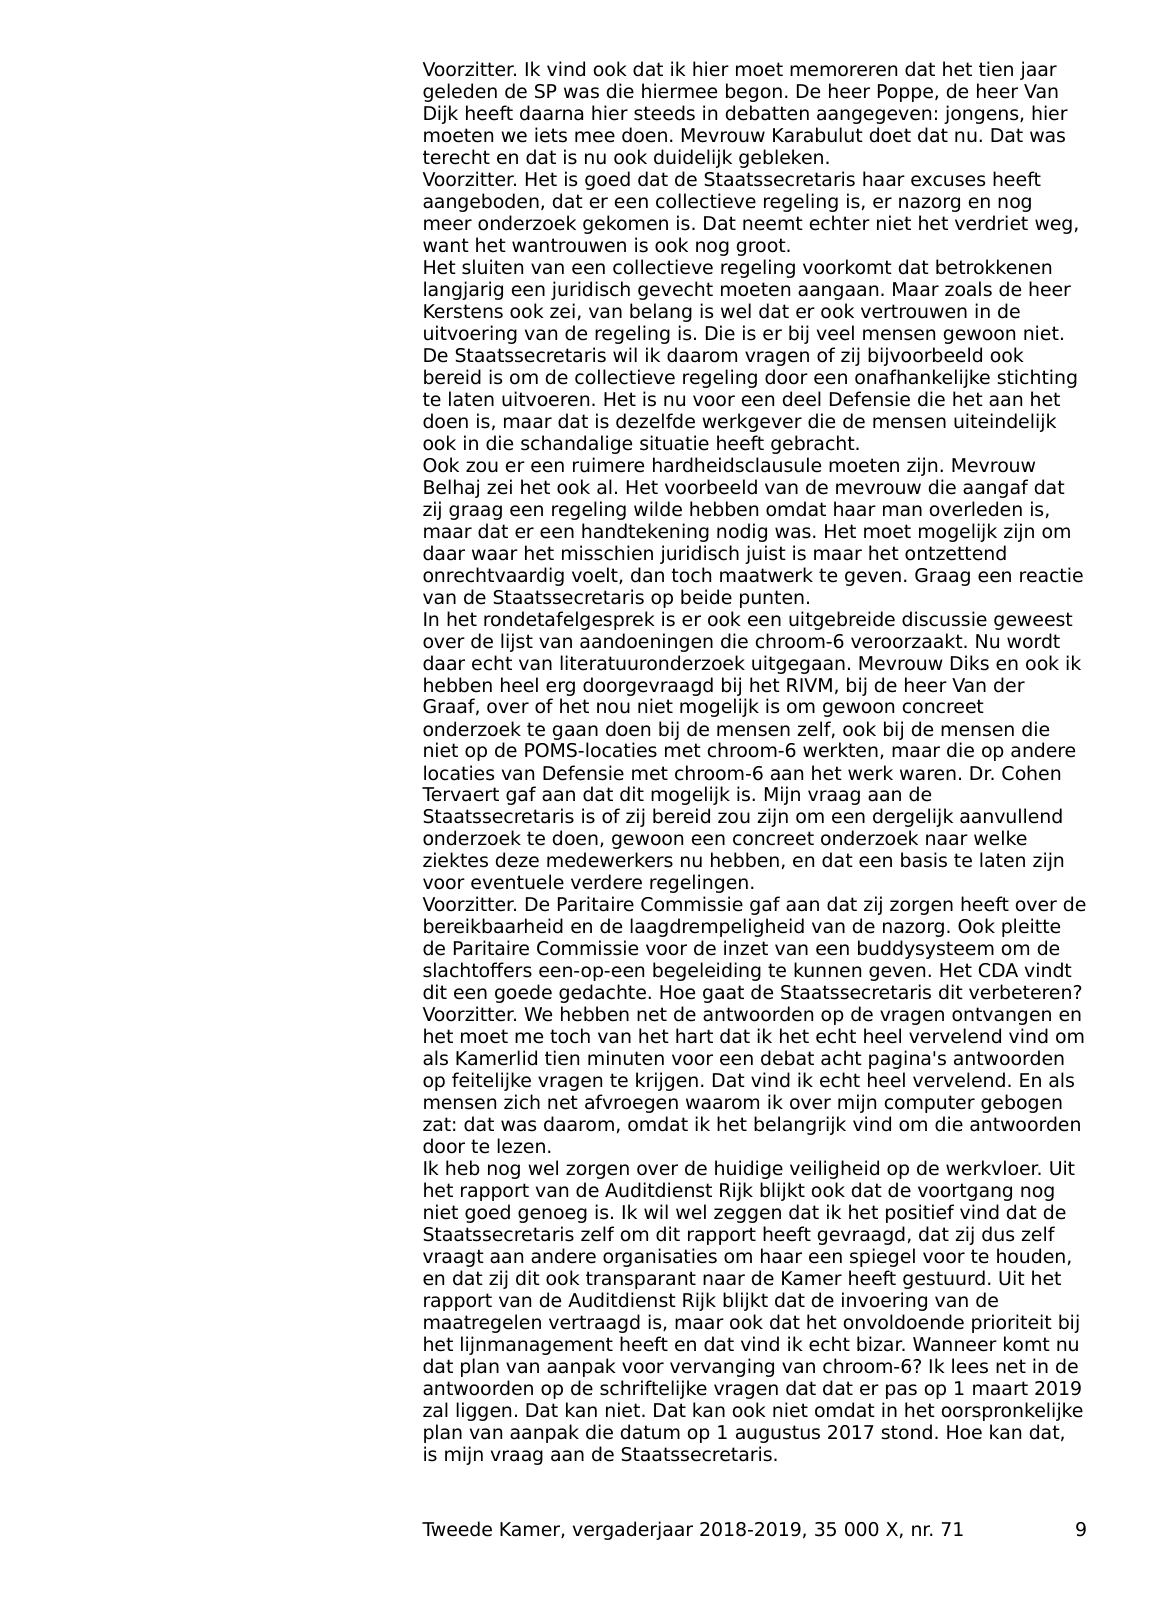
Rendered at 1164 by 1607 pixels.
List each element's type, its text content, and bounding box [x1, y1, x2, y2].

text Voorzitter. We hebben net de antwoorden op de vragen ontvangen en het moet me toch van het hart dat ik het echt heel vervelend vind om als Kamerlid tien minuten voor een debat acht pagina's antwoorden op feitelijke vragen te krijgen. Dat vind ik echt heel vervelend. En als mensen zich net afvroegen waarom ik over mijn computer gebogen zat: dat was daarom, omdat ik het belangrijk vind om die antwoorden door te lezen. [422, 1004, 1087, 1158]
text Het sluiten van een collectieve regeling voorkomt dat betrokkenen langjarig een juridisch gevecht moeten aangaan. Maar zoals de heer Kerstens ook zei, van belang is wel dat er ook vertrouwen in de uitvoering van de regeling is. Die is er bij veel mensen gewoon niet. De Staatssecretaris wil ik daarom vragen of zij bijvoorbeeld ook bereid is om de collectieve regeling door een onafhankelijke stichting te laten uitvoeren. Het is nu voor een deel Defensie die het aan het doen is, maar dat is dezelfde werkgever die de mensen uiteindelijk ook in die schandalige situatie heeft gebracht. [422, 257, 1087, 455]
text Voorzitter. Ik vind ook dat ik hier moet memoreren dat het tien jaar geleden de SP was die hiermee begon. De heer Poppe, de heer Van Dijk heeft daarna hier steeds in debatten aangegeven: jongens, hier moeten we iets mee doen. Mevrouw Karabulut doet dat nu. Dat was terecht en dat is nu ook duidelijk gebleken. [422, 59, 1087, 169]
text Voorzitter. Het is goed dat de Staatssecretaris haar excuses heeft aangeboden, dat er een collectieve regeling is, er nazorg en nog meer onderzoek gekomen is. Dat neemt echter niet het verdriet weg, want het wantrouwen is ook nog groot. [422, 169, 1087, 257]
text In het rondetafelgesprek is er ook een uitgebreide discussie geweest over de lijst van aandoeningen die chroom-6 veroorzaakt. Nu wordt daar echt van literatuuronderzoek uitgegaan. Mevrouw Diks en ook ik hebben heel erg doorgevraagd bij het RIVM, bij de heer Van der Graaf, over of het nou niet mogelijk is om gewoon concreet onderzoek te gaan doen bij de mensen zelf, ook bij de mensen die niet op de POMS-locaties met chroom-6 werkten, maar die op andere locaties van Defensie met chroom-6 aan het werk waren. Dr. Cohen Tervaert gaf aan dat dit mogelijk is. Mijn vraag aan de Staatssecretaris is of zij bereid zou zijn om een dergelijk aanvullend onderzoek te doen, gewoon een concreet onderzoek naar welke ziektes deze medewerkers nu hebben, en dat een basis te laten zijn voor eventuele verdere regelingen. [422, 608, 1087, 894]
text Voorzitter. De Paritaire Commissie gaf aan dat zij zorgen heeft over de bereikbaarheid en de laagdrempeligheid van de nazorg. Ook pleitte de Paritaire Commissie voor de inzet van een buddysysteem om de slachtoffers een-op-een begeleiding te kunnen geven. Het CDA vindt dit een goede gedachte. Hoe gaat de Staatssecretaris dit verbeteren? [422, 894, 1087, 1004]
text Ik heb nog wel zorgen over de huidige veiligheid op de werkvloer. Uit het rapport van de Auditdienst Rijk blijkt ook dat de voortgang nog niet goed genoeg is. Ik wil wel zeggen dat ik het positief vind dat de Staatssecretaris zelf om dit rapport heeft gevraagd, dat zij dus zelf vraagt aan andere organisaties om haar een spiegel voor te houden, en dat zij dit ook transparant naar de Kamer heeft gestuurd. Uit het rapport van de Auditdienst Rijk blijkt dat de invoering van de maatregelen vertraagd is, maar ook dat het onvoldoende prioriteit bij het lijnmanagement heeft en dat vind ik echt bizar. Wanneer komt nu dat plan van aanpak voor vervanging van chroom-6? Ik lees net in de antwoorden op de schriftelijke vragen dat dat er pas op 1 maart 2019 zal liggen. Dat kan niet. Dat kan ook niet omdat in het oorspronkelijke plan van aanpak die datum op 1 augustus 2017 stond. Hoe kan dat, is mijn vraag aan de Staatssecretaris. [422, 1158, 1087, 1466]
text Ook zou er een ruimere hardheidsclausule moeten zijn. Mevrouw Belhaj zei het ook al. Het voorbeeld van de mevrouw die aangaf dat zij graag een regeling wilde hebben omdat haar man overleden is, maar dat er een handtekening nodig was. Het moet mogelijk zijn om daar waar het misschien juridisch juist is maar het ontzettend onrechtvaardig voelt, dan toch maatwerk te geven. Graag een reactie van de Staatssecretaris op beide punten. [422, 455, 1087, 608]
